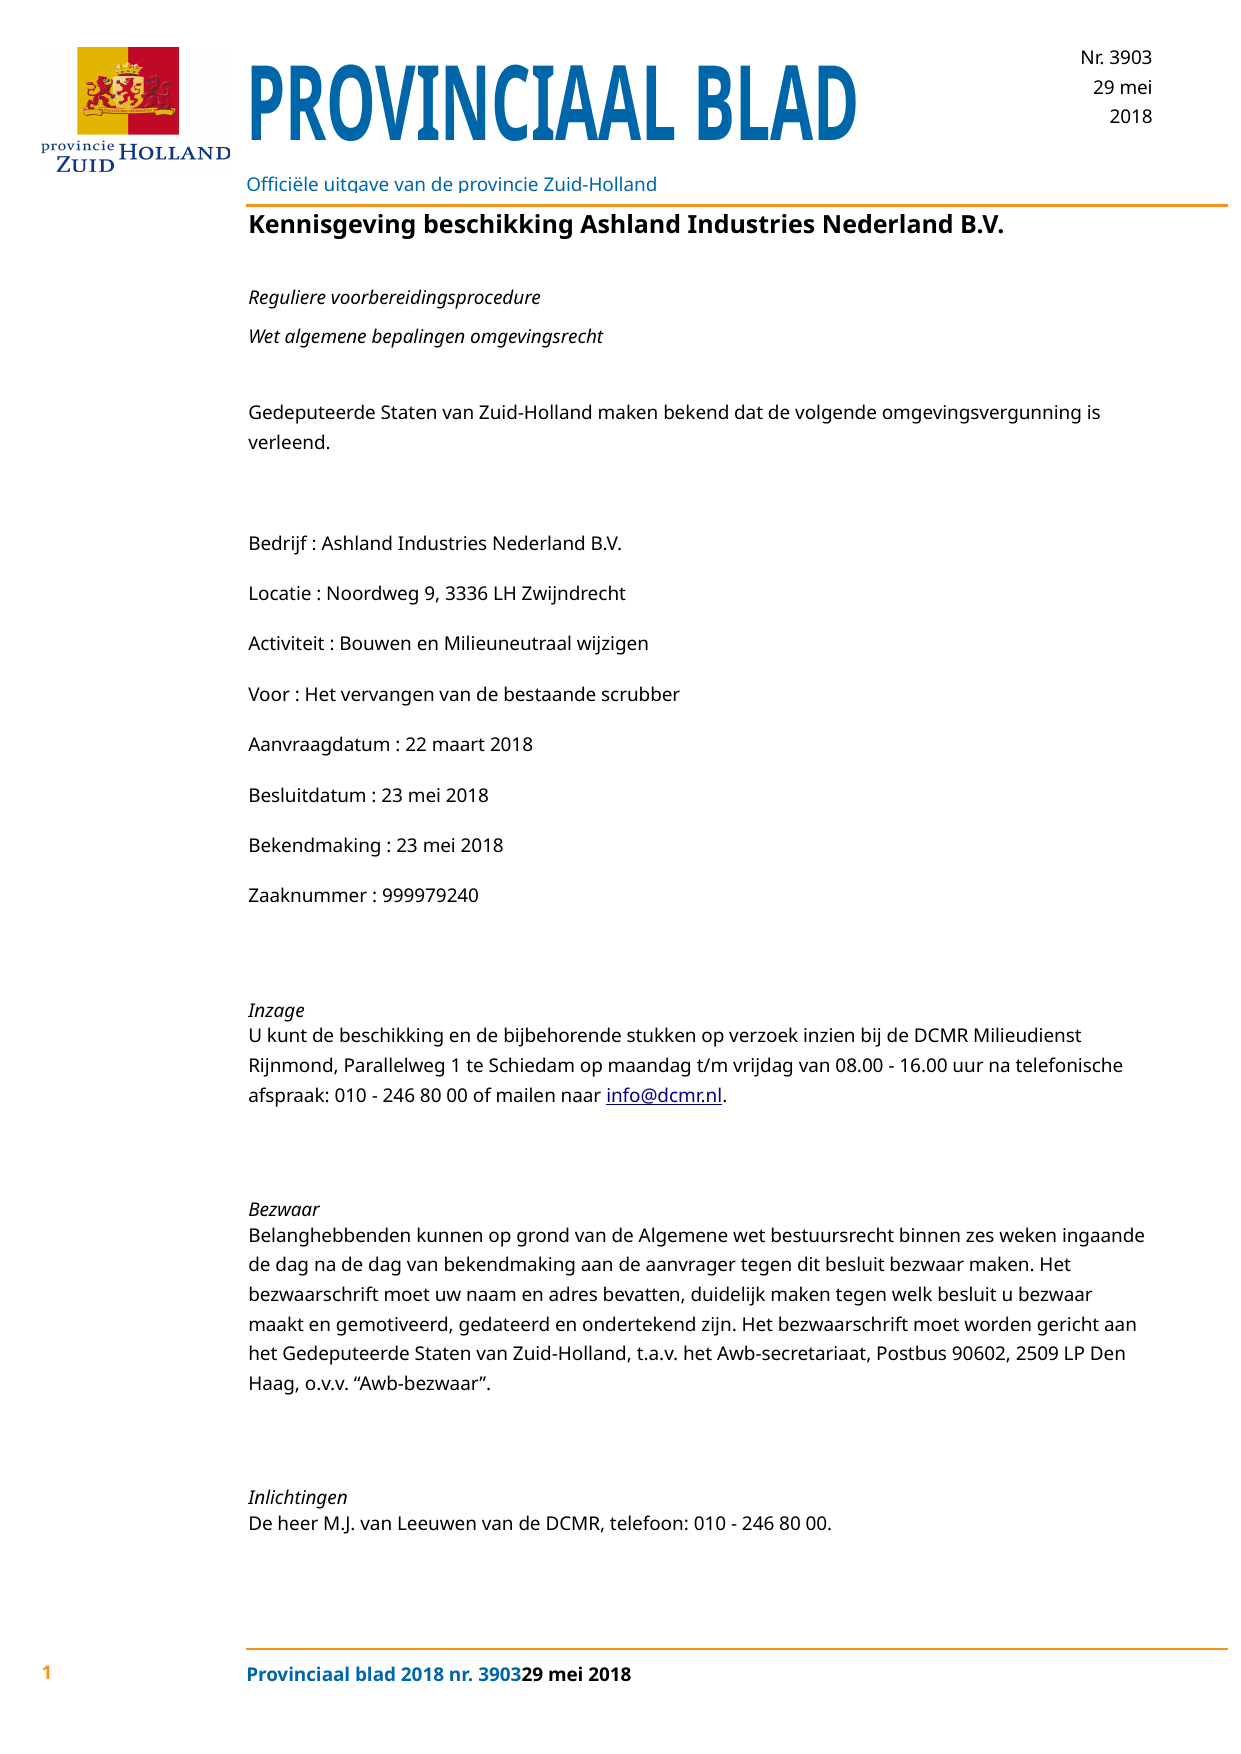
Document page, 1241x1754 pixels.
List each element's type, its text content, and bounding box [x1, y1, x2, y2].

picture [41, 47, 231, 172]
text Voor : Het vervangen van de bestaande scrubber [248, 681, 1152, 707]
text Activiteit : Bouwen en Milieuneutraal wijzigen [248, 631, 1152, 656]
text Reguliere voorbereidingsprocedure [248, 284, 1152, 309]
text Besluitdatum : 23 mei 2018 [248, 782, 1152, 807]
text Inzage [248, 997, 1152, 1023]
text Wet algemene bepalingen omgevingsrecht [248, 323, 1152, 349]
text Zaaknummer : 999979240 [248, 883, 1152, 908]
text Locatie : Noordweg 9, 3336 LH Zwijndrecht [248, 580, 1152, 606]
text Bedrijf : Ashland Industries Nederland B.V. [248, 530, 1152, 555]
text Kennisgeving beschikking Ashland Industries Nederland B.V. [248, 207, 1152, 241]
text Belanghebbenden kunnen op grond van de Algemene wet bestuursrecht binnen zes weken ingaande de dag na de dag van bekendmaking aan de aanvrager tegen dit besluit bezwaar maken. Het bezwaarschrift moet uw naam en adres bevatten, duidelijk maken tegen welk besluit u bezwaar maakt en gemotiveerd, gedateerd en ondertekend zijn. Het bezwaarschrift moet worden gericht aan het Gedeputeerde Staten van Zuid-Holland, t.a.v. het Awb-secretariaat, Postbus 90602, 2509 LP Den Haag, o.v.v. “Awb-bezwaar”. [248, 1222, 1152, 1396]
text Aanvraagdatum : 22 maart 2018 [248, 731, 1152, 757]
text Inlichtingen [248, 1484, 1152, 1510]
text Gedeputeerde Staten van Zuid-Holland maken bekend dat de volgende omgevingsvergunning is verleend. [248, 399, 1152, 454]
text Bekendmaking : 23 mei 2018 [248, 832, 1152, 858]
text Bezwaar [248, 1196, 1152, 1222]
text U kunt de beschikking en de bijbehorende stukken op verzoek inzien bij de DCMR Milieudienst Rijnmond, Parallelweg 1 te Schiedam op maandag t/m vrijdag van 08.00 - 16.00 uur na telefonische afspraak: 010 - 246 80 00 of mailen naar info@dcmr.nl. [248, 1023, 1152, 1108]
text De heer M.J. van Leeuwen van de DCMR, telefoon: 010 - 246 80 00. [248, 1510, 1152, 1536]
